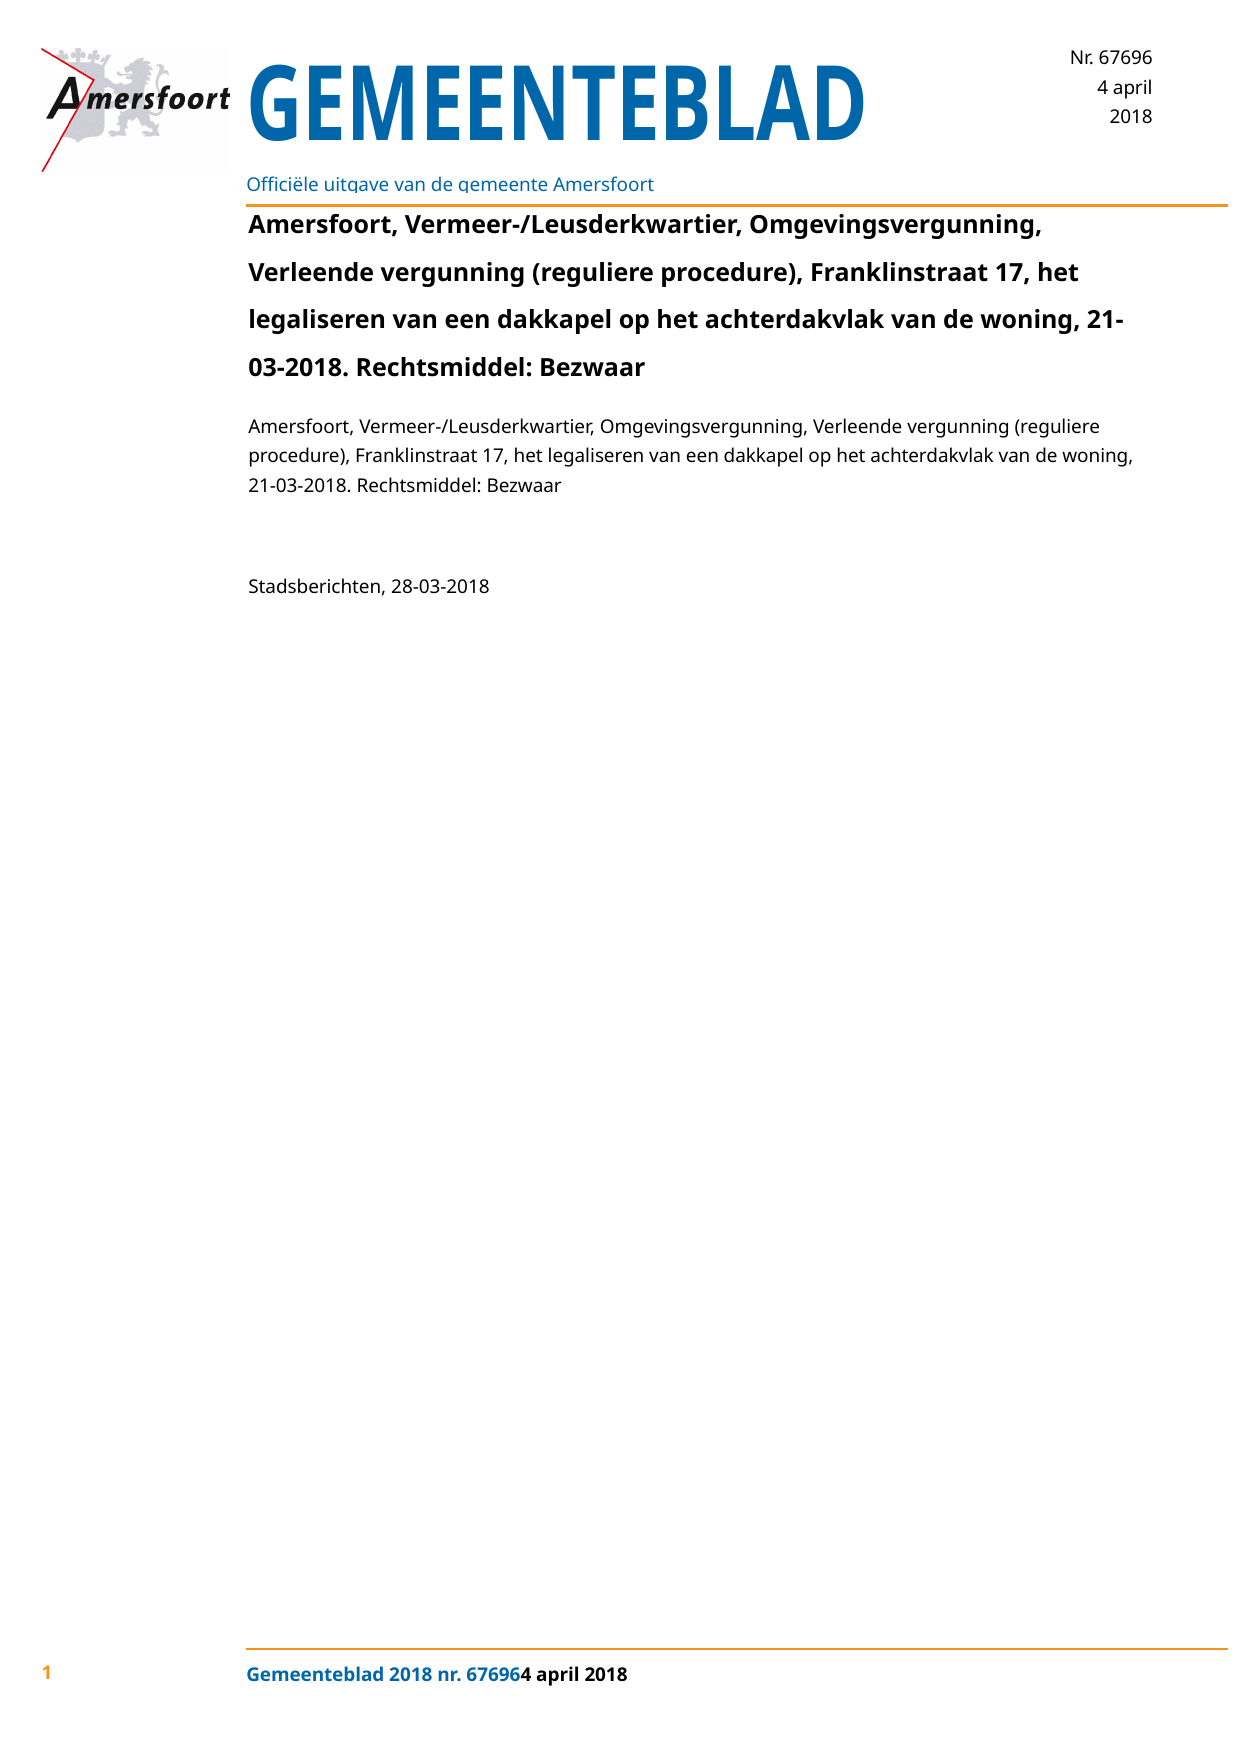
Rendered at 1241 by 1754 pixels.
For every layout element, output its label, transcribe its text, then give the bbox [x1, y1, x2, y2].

text Amersfoort, Vermeer-/Leusderkwartier, Omgevingsvergunning, Verleende vergunning (reguliere procedure), Franklinstraat 17, het legaliseren van een dakkapel op het achterdakvlak van de woning, 21-03-2018. Rechtsmiddel: Bezwaar [248, 207, 1152, 384]
text Amersfoort, Vermeer-/Leusderkwartier, Omgevingsvergunning, Verleende vergunning (reguliere procedure), Franklinstraat 17, het legaliseren van een dakkapel op het achterdakvlak van de woning, 21-03-2018. Rechtsmiddel: Bezwaar [248, 413, 1152, 498]
picture [41, 47, 231, 172]
text Stadsberichten, 28-03-2018 [248, 573, 1152, 599]
